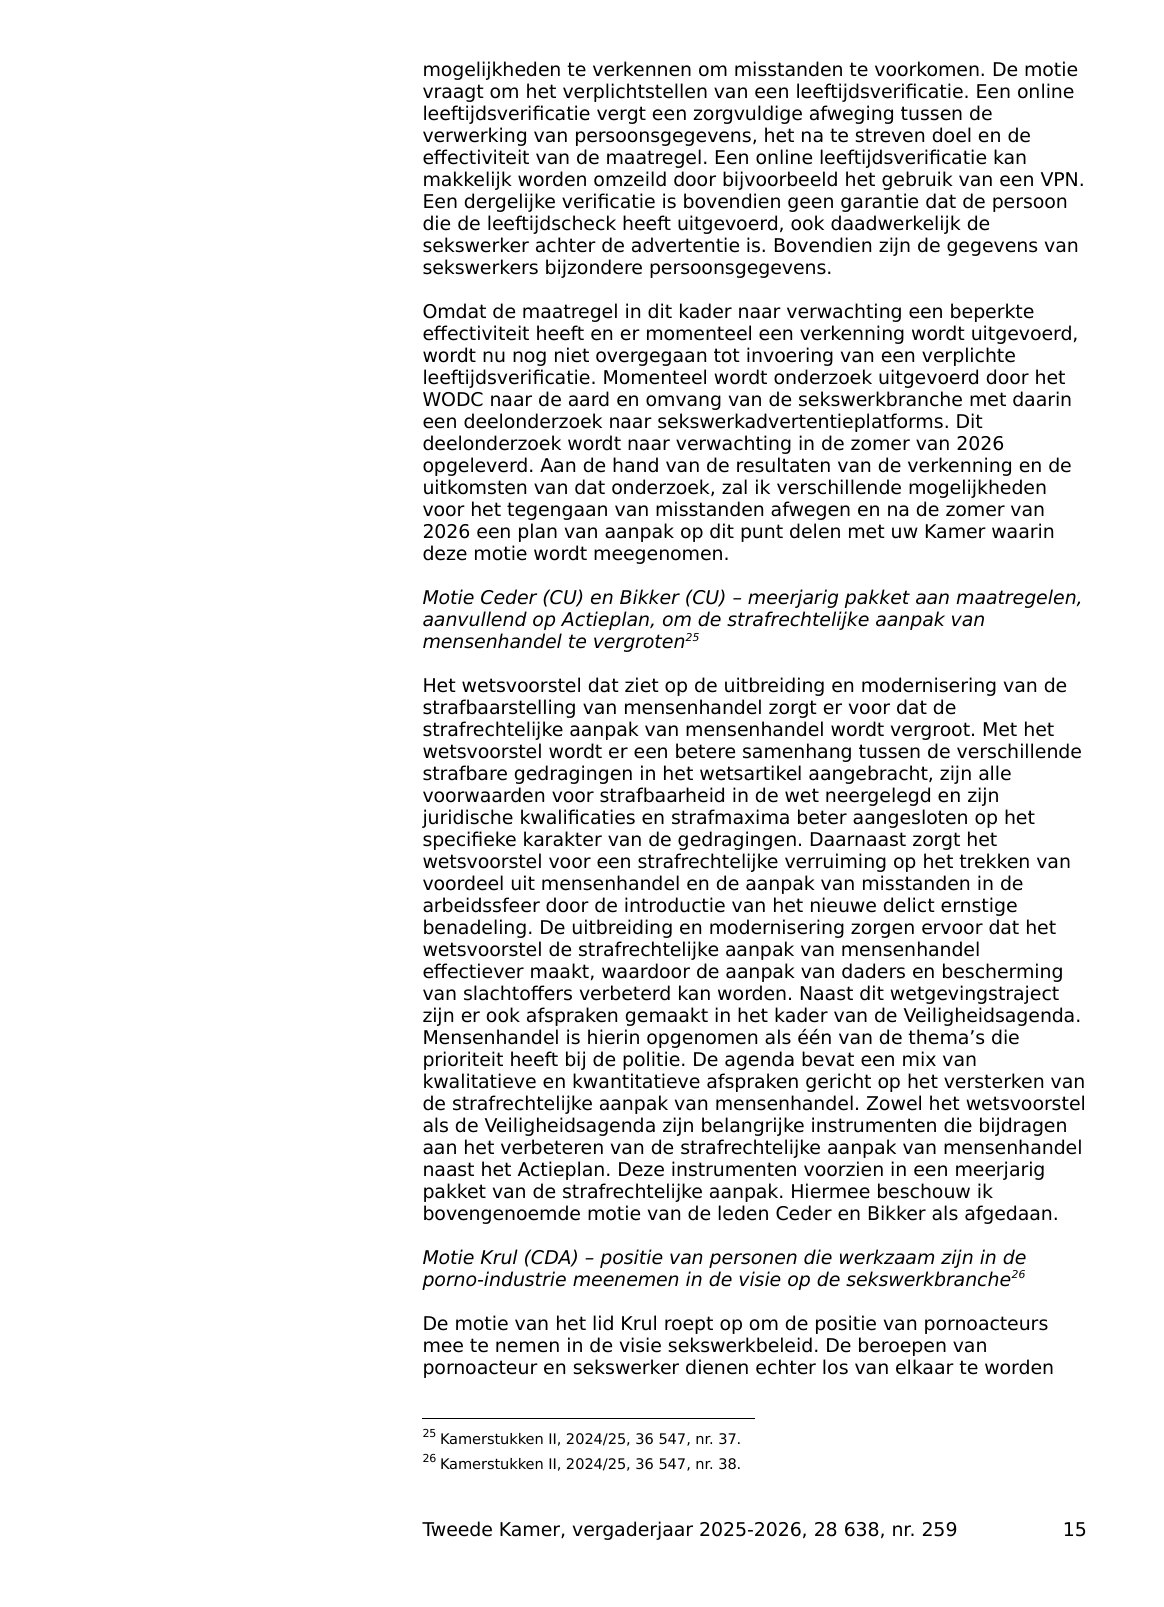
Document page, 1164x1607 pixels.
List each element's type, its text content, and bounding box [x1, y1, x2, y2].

text Kamerstukken II, 2024/25, 36 547, nr. 37. [422, 1427, 1087, 1449]
text De motie van het lid Krul roept op om de positie van pornoacteurs mee te nemen in de visie sekswerkbeleid. De beroepen van pornoacteur en sekswerker dienen echter los van elkaar te worden [422, 1313, 1087, 1379]
text Omdat de maatregel in dit kader naar verwachting een beperkte effectiviteit heeft en er momenteel een verkenning wordt uitgevoerd, wordt nu nog niet overgegaan tot invoering van een verplichte leeftijdsverificatie. Momenteel wordt onderzoek uitgevoerd door het WODC naar de aard en omvang van de sekswerkbranche met daarin een deelonderzoek naar sekswerkadvertentieplatforms. Dit deelonderzoek wordt naar verwachting in de zomer van 2026 opgeleverd. Aan de hand van de resultaten van de verkenning en de uitkomsten van dat onderzoek, zal ik verschillende mogelijkheden voor het tegengaan van misstanden afwegen en na de zomer van 2026 een plan van aanpak op dit punt delen met uw Kamer waarin deze motie wordt meegenomen. [422, 301, 1087, 565]
subtitle Motie Krul (CDA) – positie van personen die werkzaam zijn in de porno-industrie meenemen in de visie op de sekswerkbranche [422, 1247, 1087, 1291]
text Kamerstukken II, 2024/25, 36 547, nr. 38. [422, 1452, 1087, 1474]
text mogelijkheden te verkennen om misstanden te voorkomen. De motie vraagt om het verplichtstellen van een leeftijdsverificatie. Een online leeftijdsverificatie vergt een zorgvuldige afweging tussen de verwerking van persoonsgegevens, het na te streven doel en de effectiviteit van de maatregel. Een online leeftijdsverificatie kan makkelijk worden omzeild door bijvoorbeeld het gebruik van een VPN. Een dergelijke verificatie is bovendien geen garantie dat de persoon die de leeftijdscheck heeft uitgevoerd, ook daadwerkelijk de sekswerker achter de advertentie is. Bovendien zijn de gegevens van sekswerkers bijzondere persoonsgegevens. [422, 59, 1087, 279]
text Het wetsvoorstel dat ziet op de uitbreiding en modernisering van de strafbaarstelling van mensenhandel zorgt er voor dat de strafrechtelijke aanpak van mensenhandel wordt vergroot. Met het wetsvoorstel wordt er een betere samenhang tussen de verschillende strafbare gedragingen in het wetsartikel aangebracht, zijn alle voorwaarden voor strafbaarheid in de wet neergelegd en zijn juridische kwalificaties en strafmaxima beter aangesloten op het specifieke karakter van de gedragingen. Daarnaast zorgt het wetsvoorstel voor een strafrechtelijke verruiming op het trekken van voordeel uit mensenhandel en de aanpak van misstanden in de arbeidssfeer door de introductie van het nieuwe delict ernstige benadeling. De uitbreiding en modernisering zorgen ervoor dat het wetsvoorstel de strafrechtelijke aanpak van mensenhandel effectiever maakt, waardoor de aanpak van daders en bescherming van slachtoffers verbeterd kan worden. Naast dit wetgevingstraject zijn er ook afspraken gemaakt in het kader van de Veiligheidsagenda. Mensenhandel is hierin opgenomen als één van de thema’s die prioriteit heeft bij de politie. De agenda bevat een mix van kwalitatieve en kwantitatieve afspraken gericht op het versterken van de strafrechtelijke aanpak van mensenhandel. Zowel het wetsvoorstel als de Veiligheidsagenda zijn belangrijke instrumenten die bijdragen aan het verbeteren van de strafrechtelijke aanpak van mensenhandel naast het Actieplan. Deze instrumenten voorzien in een meerjarig pakket van de strafrechtelijke aanpak. Hiermee beschouw ik bovengenoemde motie van de leden Ceder en Bikker als afgedaan. [422, 675, 1087, 1224]
subtitle Motie Ceder (CU) en Bikker (CU) – meerjarig pakket aan maatregelen, aanvullend op Actieplan, om de strafrechtelijke aanpak van mensenhandel te vergroten [422, 587, 1087, 653]
